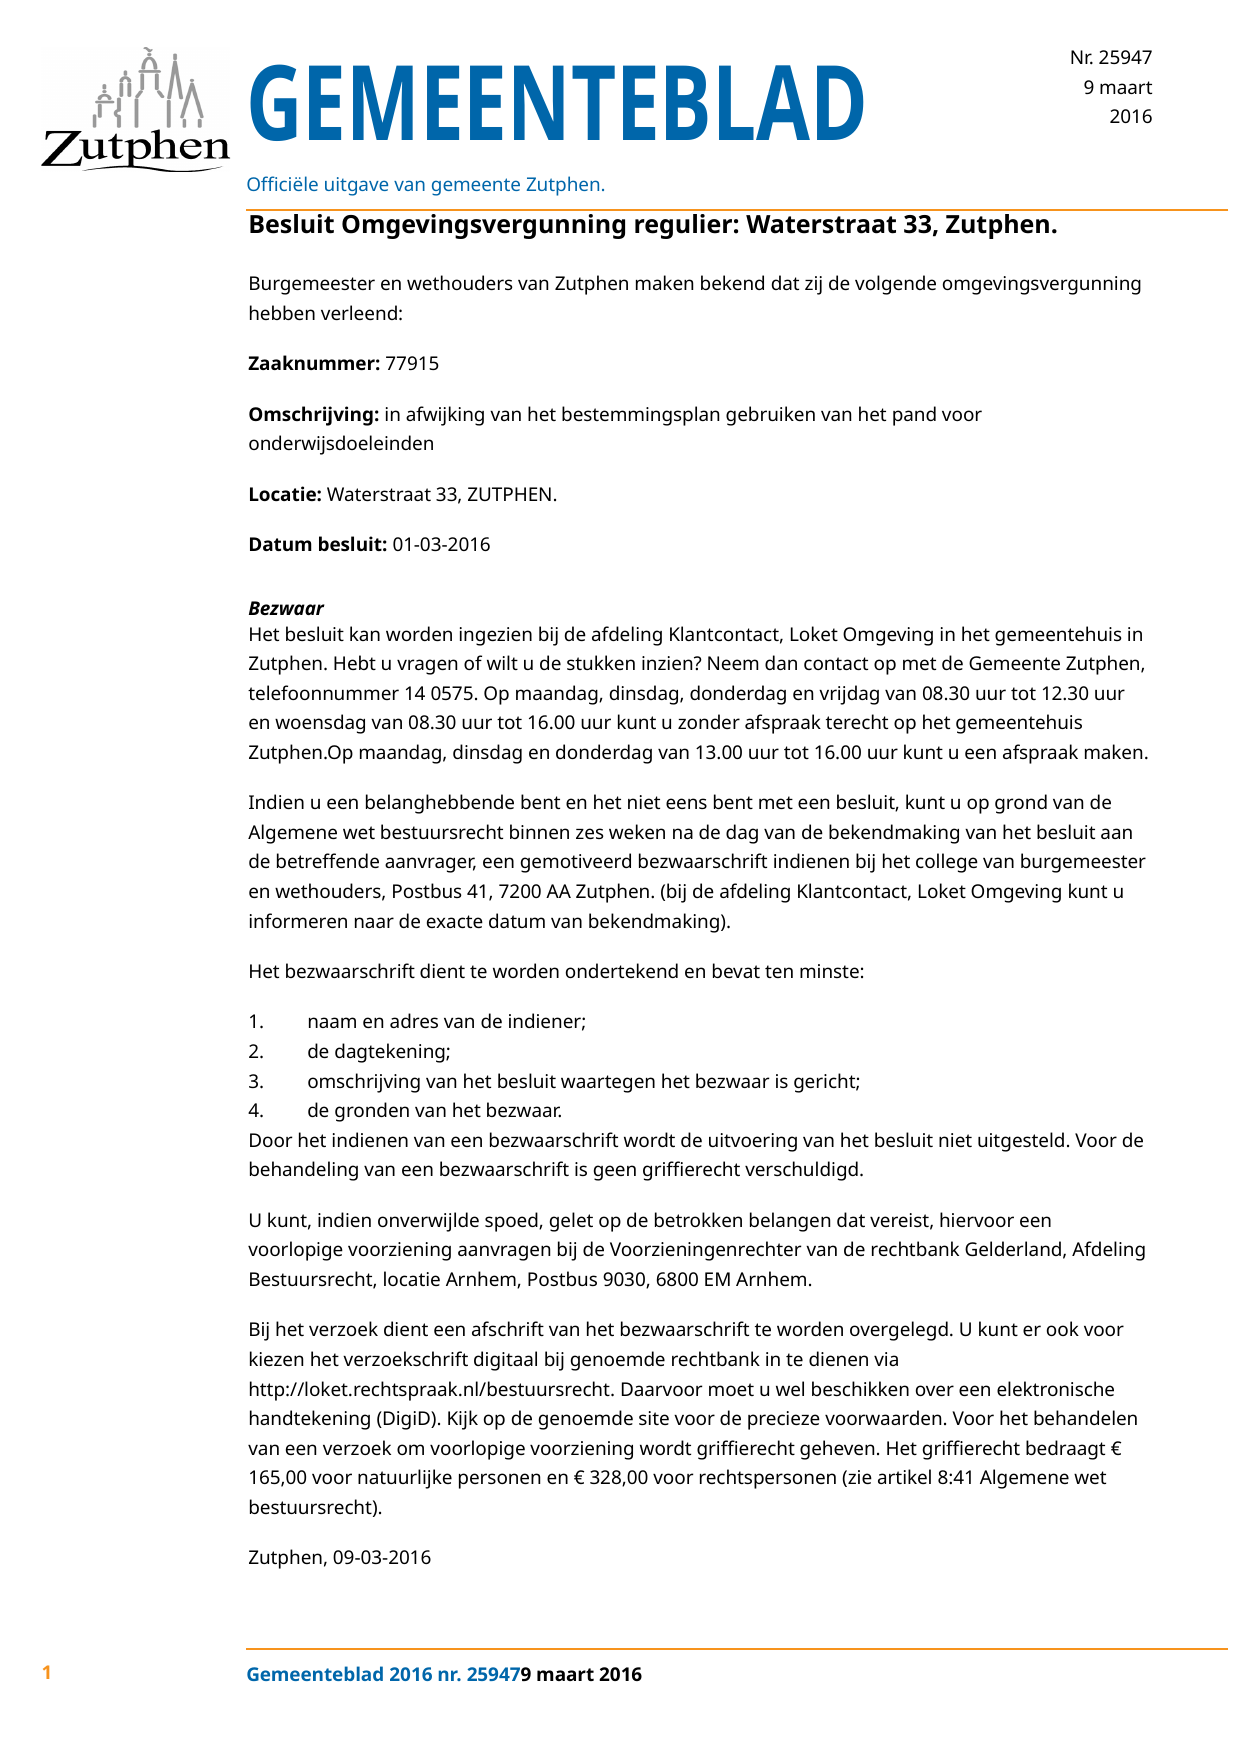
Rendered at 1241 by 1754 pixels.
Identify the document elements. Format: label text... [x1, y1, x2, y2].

list naam en adres van de indiener; [248, 1009, 1152, 1034]
text Datum besluit: 01-03-2016 [248, 531, 1152, 557]
picture [41, 47, 231, 172]
text Zaaknummer: 77915 [248, 350, 1152, 376]
text Indien u een belanghebbende bent en het niet eens bent met een besluit, kunt u op grond van de Algemene wet bestuursrecht binnen zes weken na de dag van de bekendmaking van het besluit aan de betreffende aanvrager, een gemotiveerd bezwaarschrift indienen bij het college van burgemeester en wethouders, Postbus 41, 7200 AA Zutphen. (bij de afdeling Klantcontact, Loket Omgeving kunt u informeren naar de exacte datum van bekendmaking). [248, 789, 1152, 934]
text Burgemeester en wethouders van Zutphen maken bekend dat zij de volgende omgevingsvergunning hebben verleend: [248, 270, 1152, 326]
text Het besluit kan worden ingezien bij de afdeling Klantcontact, Loket Omgeving in het gemeentehuis in Zutphen. Hebt u vragen of wilt u de stukken inzien? Neem dan contact op met de Gemeente Zutphen, telefoonnummer 14 0575. Op maandag, dinsdag, donderdag en vrijdag van 08.30 uur tot 12.30 uur en woensdag van 08.30 uur tot 16.00 uur kunt u zonder afspraak terecht op het gemeentehuis Zutphen.Op maandag, dinsdag en donderdag van 13.00 uur tot 16.00 uur kunt u een afspraak maken. [248, 621, 1152, 765]
text Zutphen, 09-03-2016 [248, 1544, 1152, 1570]
text Locatie: Waterstraat 33, ZUTPHEN. [248, 481, 1152, 506]
list de gronden van het bezwaar. [248, 1097, 1152, 1123]
text U kunt, indien onverwijlde spoed, gelet op de betrokken belangen dat vereist, hiervoor een voorlopige voorziening aanvragen bij de Voorzieningenrechter van de rechtbank Gelderland, Afdeling Bestuursrecht, locatie Arnhem, Postbus 9030, 6800 EM Arnhem. [248, 1207, 1152, 1292]
text Het bezwaarschrift dient te worden ondertekend en bevat ten minste: [248, 958, 1152, 984]
text Besluit Omgevingsvergunning regulier: Waterstraat 33, Zutphen. [248, 211, 1152, 241]
list de dagtekening; [248, 1038, 1152, 1064]
text Door het indienen van een bezwaarschrift wordt de uitvoering van het besluit niet uitgesteld. Voor de behandeling van een bezwaarschrift is geen griffierecht verschuldigd. [248, 1127, 1152, 1182]
list omschrijving van het besluit waartegen het bezwaar is gericht; [248, 1068, 1152, 1094]
text Bij het verzoek dient een afschrift van het bezwaarschrift te worden overgelegd. U kunt er ook voor kiezen het verzoekschrift digitaal bij genoemde rechtbank in te dienen via http://loket.rechtspraak.nl/bestuursrecht. Daarvoor moet u wel beschikken over een elektronische handtekening (DigiD). Kijk op de genoemde site voor de precieze voorwaarden. Voor het behandelen van een verzoek om voorlopige voorziening wordt griffierecht geheven. Het griffierecht bedraagt € 165,00 voor natuurlijke personen en € 328,00 voor rechtspersonen (zie artikel 8:41 Algemene wet bestuursrecht). [248, 1317, 1152, 1520]
text Omschrijving: in afwijking van het bestemmingsplan gebruiken van het pand voor onderwijsdoeleinden [248, 401, 1152, 456]
text Bezwaar [248, 595, 1152, 621]
